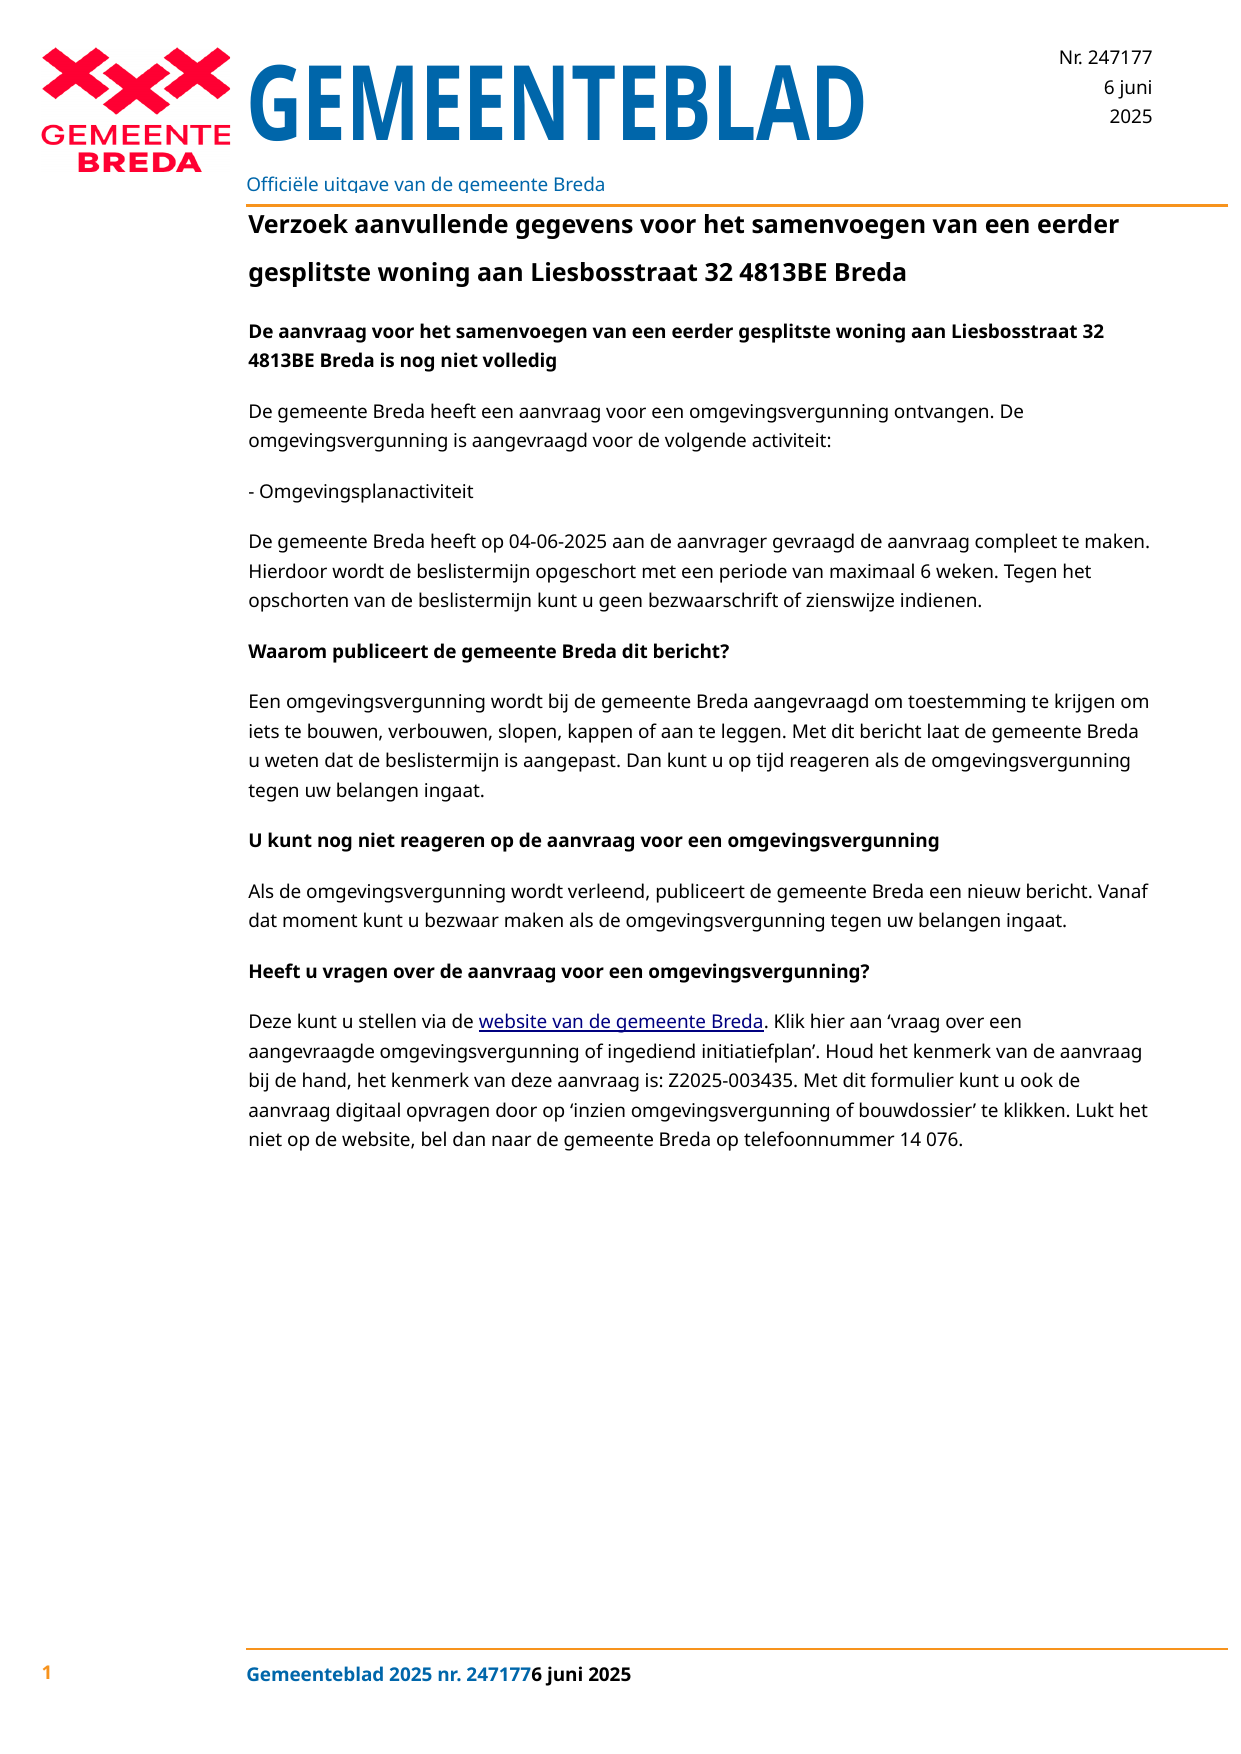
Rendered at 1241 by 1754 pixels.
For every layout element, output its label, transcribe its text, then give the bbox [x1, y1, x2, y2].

text - Omgevingsplanactiviteit [248, 478, 1152, 504]
text De gemeente Breda heeft een aanvraag voor een omgevingsvergunning ontvangen. De omgevingsvergunning is aangevraagd voor de volgende activiteit: [248, 398, 1152, 453]
text Waarom publiceert de gemeente Breda dit bericht? [248, 638, 1152, 664]
picture [41, 47, 231, 172]
text Heeft u vragen over de aanvraag voor een omgevingsvergunning? [248, 958, 1152, 984]
text De aanvraag voor het samenvoegen van een eerder gesplitste woning aan Liesbosstraat 32 4813BE Breda is nog niet volledig [248, 318, 1152, 373]
text Als de omgevingsvergunning wordt verleend, publiceert de gemeente Breda een nieuw bericht. Vanaf dat moment kunt u bezwaar maken als de omgevingsvergunning tegen uw belangen ingaat. [248, 878, 1152, 933]
text U kunt nog niet reageren op de aanvraag voor een omgevingsvergunning [248, 827, 1152, 853]
text Een omgevingsvergunning wordt bij de gemeente Breda aangevraagd om toestemming te krijgen om iets te bouwen, verbouwen, slopen, kappen of aan te leggen. Met dit bericht laat de gemeente Breda u weten dat de beslistermijn is aangepast. Dan kunt u op tijd reageren als de omgevingsvergunning tegen uw belangen ingaat. [248, 688, 1152, 803]
text De gemeente Breda heeft op 04-06-2025 aan de aanvrager gevraagd de aanvraag compleet te maken. Hierdoor wordt de beslistermijn opgeschort met een periode van maximaal 6 weken. Tegen het opschorten van de beslistermijn kunt u geen bezwaarschrift of zienswijze indienen. [248, 528, 1152, 613]
text Deze kunt u stellen via de website van de gemeente Breda. Klik hier aan ‘vraag over een aangevraagde omgevingsvergunning of ingediend initiatiefplan’. Houd het kenmerk van de aanvraag bij de hand, het kenmerk van deze aanvraag is: Z2025-003435. Met dit formulier kunt u ook de aanvraag digitaal opvragen door op ‘inzien omgevingsvergunning of bouwdossier’ te klikken. Lukt het niet op de website, bel dan naar de gemeente Breda op telefoonnummer 14 076. [248, 1008, 1152, 1152]
text Verzoek aanvullende gegevens voor het samenvoegen van een eerder gesplitste woning aan Liesbosstraat 32 4813BE Breda [248, 207, 1152, 288]
